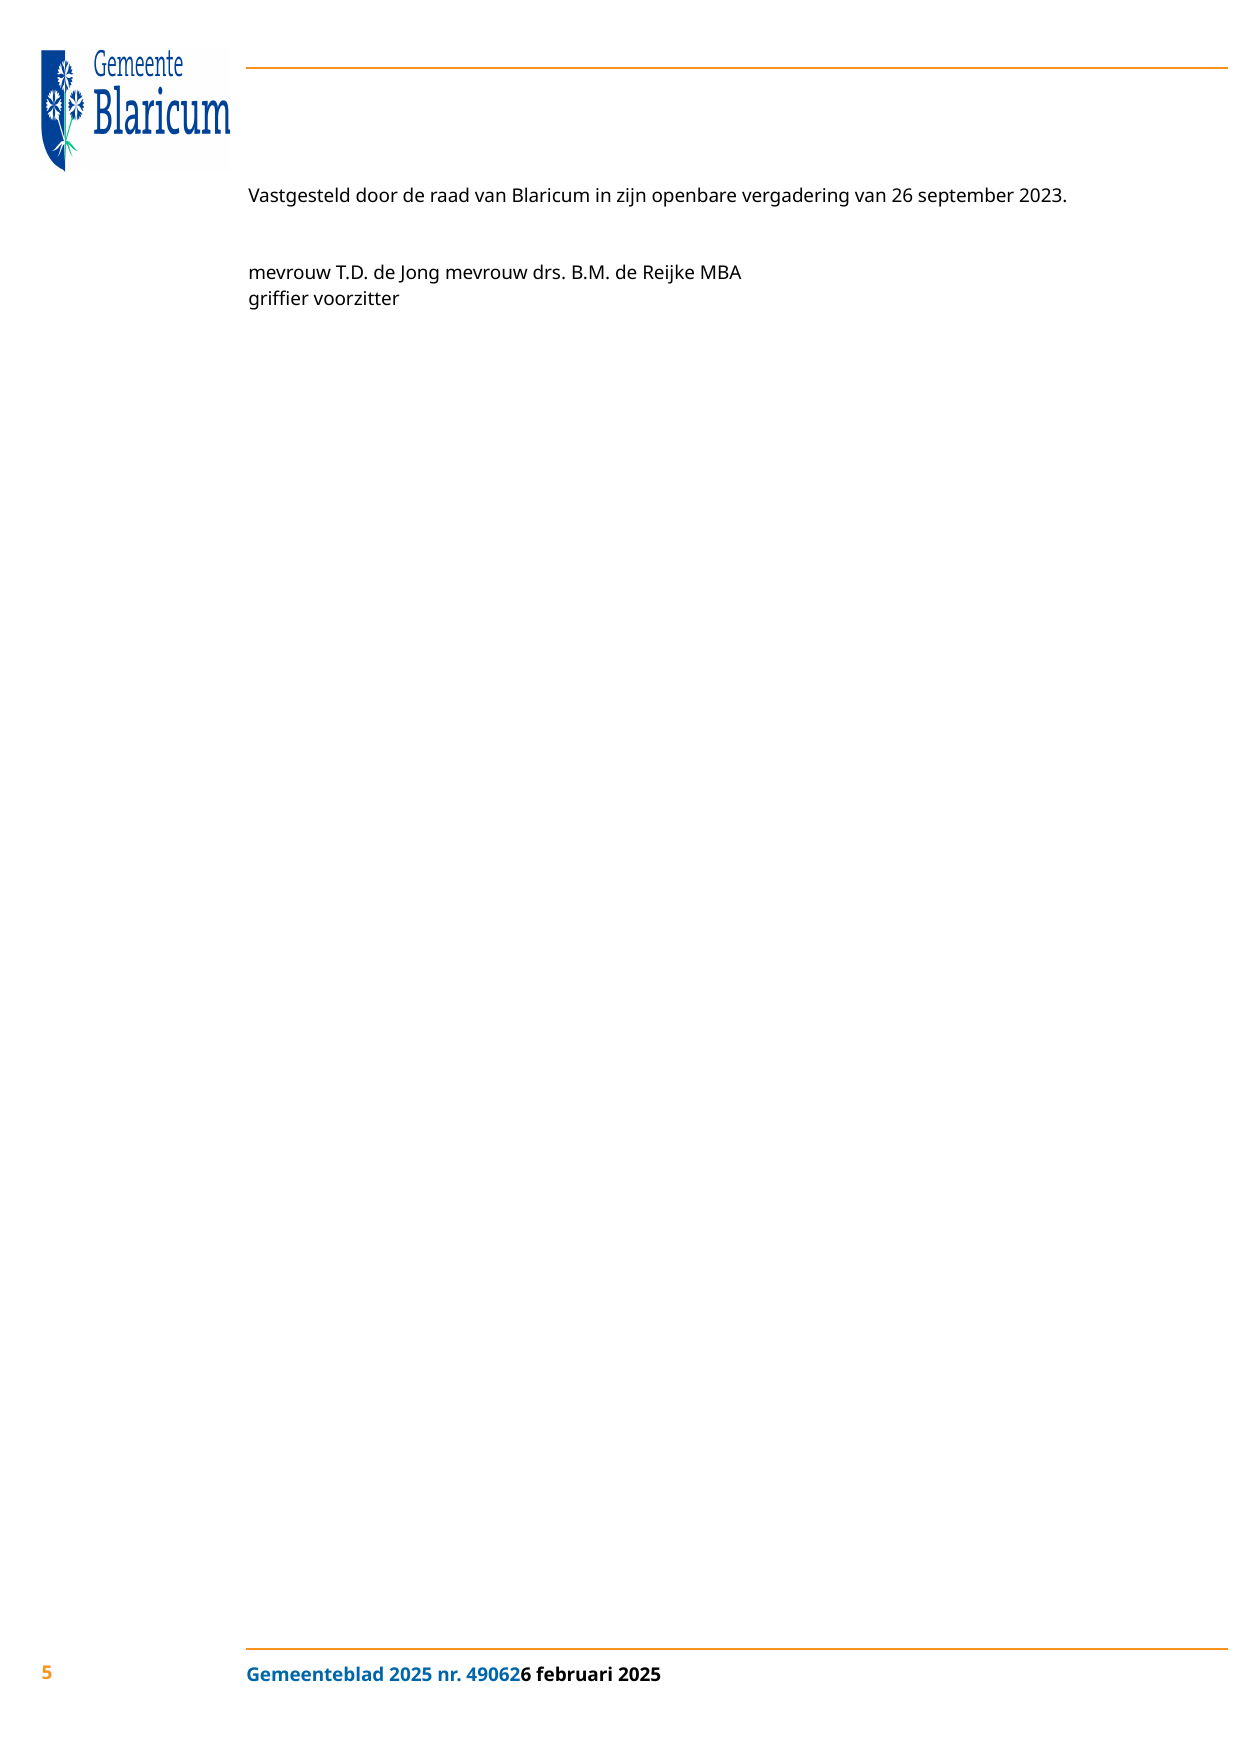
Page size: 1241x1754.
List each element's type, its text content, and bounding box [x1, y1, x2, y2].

text mevrouw T.D. de Jong mevrouw drs. B.M. de Reijke MBA [248, 259, 1152, 285]
picture [41, 47, 231, 172]
text griffier voorzitter [248, 285, 1152, 311]
text Vastgesteld door de raad van Blaricum in zijn openbare vergadering van 26 september 2023. [248, 182, 1152, 208]
